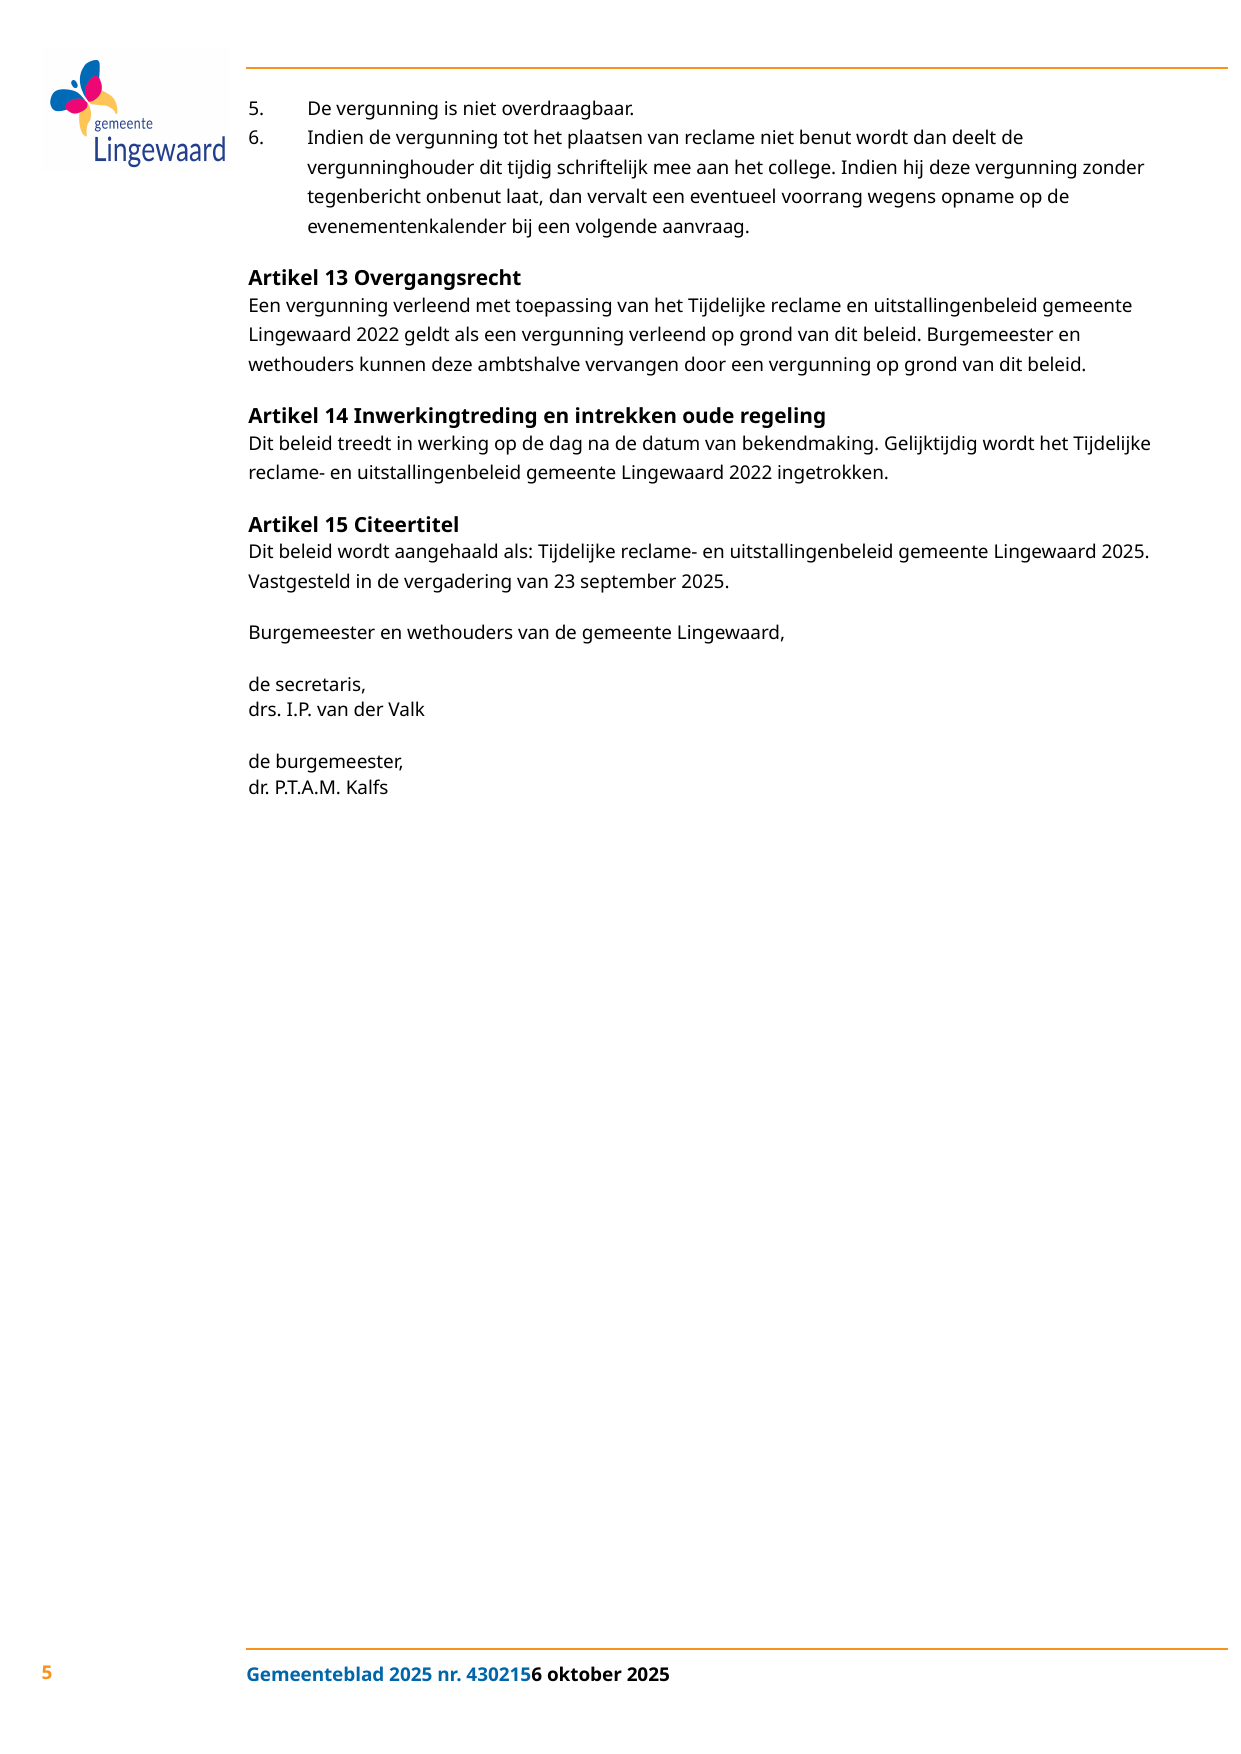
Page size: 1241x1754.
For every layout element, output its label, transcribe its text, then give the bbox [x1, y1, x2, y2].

text drs. I.P. van der Valk [248, 697, 1152, 722]
text Artikel 15 Citeertitel [248, 510, 1152, 538]
text Artikel 13 Overgangsrecht [248, 263, 1152, 292]
text Dit beleid wordt aangehaald als: Tijdelijke reclame- en uitstallingenbeleid gemeente Lingewaard 2025. [248, 538, 1152, 564]
picture [41, 47, 231, 172]
text Dit beleid treedt in werking op de dag na de datum van bekendmaking. Gelijktijdig wordt het Tijdelijke reclame- en uitstallingenbeleid gemeente Lingewaard 2022 ingetrokken. [248, 430, 1152, 485]
list Indien de vergunning tot het plaatsen van reclame niet benut wordt dan deelt de vergunninghouder dit tijdig schriftelijk mee aan het college. Indien hij deze vergunning zonder tegenbericht onbenut laat, dan vervalt een eventueel voorrang wegens opname op de evenementenkalender bij een volgende aanvraag. [248, 124, 1152, 239]
text de burgemeester, [248, 748, 1152, 774]
text dr. P.T.A.M. Kalfs [248, 774, 1152, 799]
text Vastgesteld in de vergadering van 23 september 2025. [248, 568, 1152, 594]
text de secretaris, [248, 671, 1152, 697]
text Een vergunning verleend met toepassing van het Tijdelijke reclame en uitstallingenbeleid gemeente Lingewaard 2022 geldt als een vergunning verleend op grond van dit beleid. Burgemeester en wethouders kunnen deze ambtshalve vervangen door een vergunning op grond van dit beleid. [248, 292, 1152, 377]
text Artikel 14 Inwerkingtreding en intrekken oude regeling [248, 402, 1152, 430]
list De vergunning is niet overdraagbaar. [248, 95, 1152, 121]
text Burgemeester en wethouders van de gemeente Lingewaard, [248, 619, 1152, 645]
